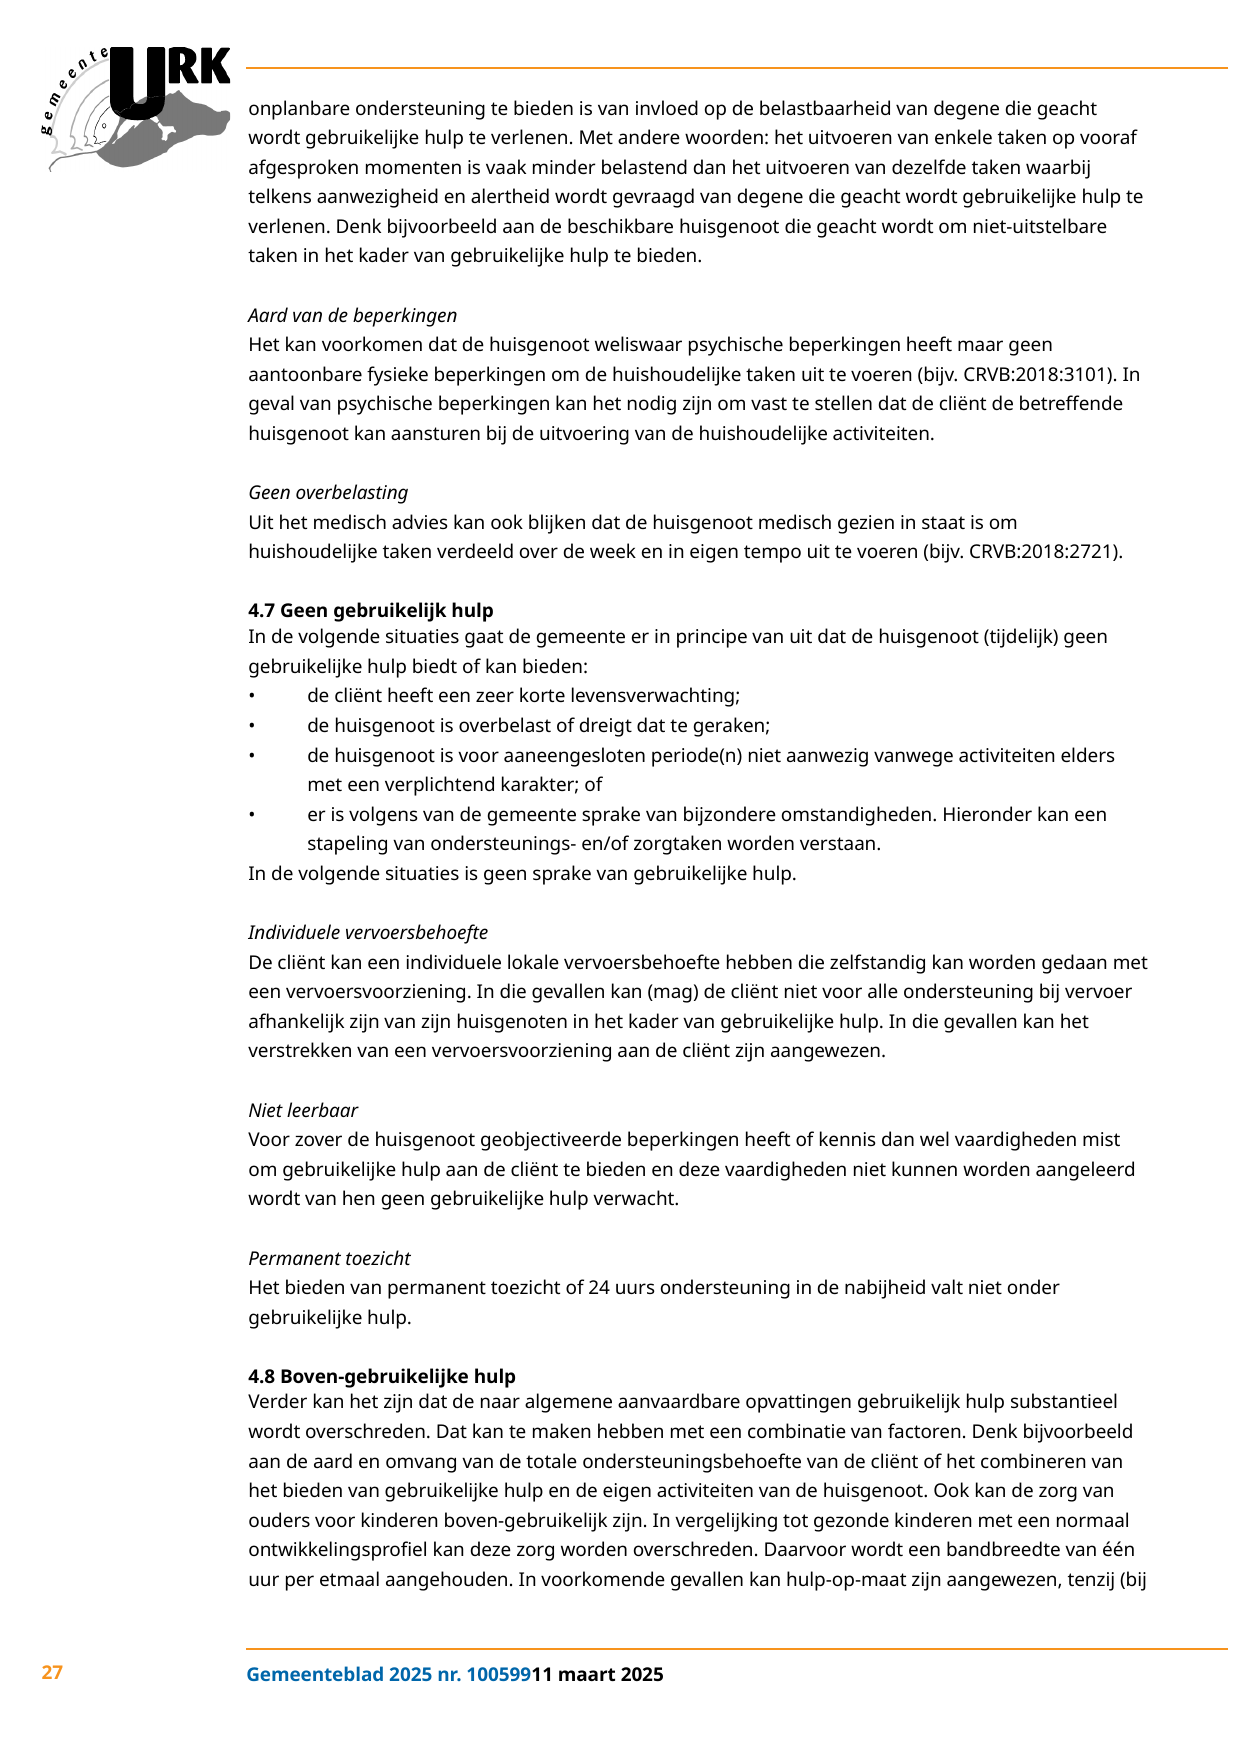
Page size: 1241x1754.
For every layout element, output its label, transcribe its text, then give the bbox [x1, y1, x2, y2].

text Niet leerbaar [248, 1097, 1152, 1122]
text onplanbare ondersteuning te bieden is van invloed op de belastbaarheid van degene die geacht wordt gebruikelijke hulp te verlenen. Met andere woorden: het uitvoeren van enkele taken op vooraf afgesproken momenten is vaak minder belastend dan het uitvoeren van dezelfde taken waarbij telkens aanwezigheid en alertheid wordt gevraagd van degene die geacht wordt gebruikelijke hulp te verlenen. Denk bijvoorbeeld aan de beschikbare huisgenoot die geacht wordt om niet-uitstelbare taken in het kader van gebruikelijke hulp te bieden. [248, 95, 1152, 268]
text Aard van de beperkingen [248, 302, 1152, 328]
list de cliënt heeft een zeer korte levensverwachting; [248, 683, 1152, 708]
text Uit het medisch advies kan ook blijken dat de huisgenoot medisch gezien in staat is om huishoudelijke taken verdeeld over de week en in eigen tempo uit te voeren (bijv. CRVB:2018:2721). [248, 509, 1152, 564]
text Permanent toezicht [248, 1245, 1152, 1270]
text 4.8 Boven-gebruikelijke hulp [248, 1363, 1152, 1389]
text Het kan voorkomen dat de huisgenoot weliswaar psychische beperkingen heeft maar geen aantoonbare fysieke beperkingen om de huishoudelijke taken uit te voeren (bijv. CRVB:2018:3101). In geval van psychische beperkingen kan het nodig zijn om vast te stellen dat de cliënt de betreffende huisgenoot kan aansturen bij de uitvoering van de huishoudelijke activiteiten. [248, 331, 1152, 446]
text Individuele vervoersbehoefte [248, 919, 1152, 945]
list de huisgenoot is overbelast of dreigt dat te geraken; [248, 712, 1152, 738]
text In de volgende situaties is geen sprake van gebruikelijke hulp. [248, 860, 1152, 886]
text Het bieden van permanent toezicht of 24 uurs ondersteuning in de nabijheid valt niet onder gebruikelijke hulp. [248, 1274, 1152, 1329]
text In de volgende situaties gaat de gemeente er in principe van uit dat de huisgenoot (tijdelijk) geen gebruikelijke hulp biedt of kan bieden: [248, 623, 1152, 679]
list de huisgenoot is voor aaneengesloten periode(n) niet aanwezig vanwege activiteiten elders met een verplichtend karakter; of [248, 742, 1152, 797]
list er is volgens van de gemeente sprake van bijzondere omstandigheden. Hieronder kan een stapeling van ondersteunings- en/of zorgtaken worden verstaan. [248, 801, 1152, 856]
text Voor zover de huisgenoot geobjectiveerde beperkingen heeft of kennis dan wel vaardigheden mist om gebruikelijke hulp aan de cliënt te bieden en deze vaardigheden niet kunnen worden aangeleerd wordt van hen geen gebruikelijke hulp verwacht. [248, 1126, 1152, 1211]
text Verder kan het zijn dat de naar algemene aanvaardbare opvattingen gebruikelijk hulp substantieel wordt overschreden. Dat kan te maken hebben met een combinatie van factoren. Denk bijvoorbeeld aan de aard en omvang van de totale ondersteuningsbehoefte van de cliënt of het combineren van het bieden van gebruikelijke hulp en de eigen activiteiten van de huisgenoot. Ook kan de zorg van ouders voor kinderen boven-gebruikelijk zijn. In vergelijking tot gezonde kinderen met een normaal ontwikkelingsprofiel kan deze zorg worden overschreden. Daarvoor wordt een bandbreedte van één uur per etmaal aangehouden. In voorkomende gevallen kan hulp-op-maat zijn aangewezen, tenzij (bij [248, 1389, 1152, 1592]
text De cliënt kan een individuele lokale vervoersbehoefte hebben die zelfstandig kan worden gedaan met een vervoersvoorziening. In die gevallen kan (mag) de cliënt niet voor alle ondersteuning bij vervoer afhankelijk zijn van zijn huisgenoten in het kader van gebruikelijke hulp. In die gevallen kan het verstrekken van een vervoersvoorziening aan de cliënt zijn aangewezen. [248, 949, 1152, 1063]
text 4.7 Geen gebruikelijk hulp [248, 598, 1152, 623]
text Geen overbelasting [248, 479, 1152, 505]
picture [41, 47, 231, 172]
